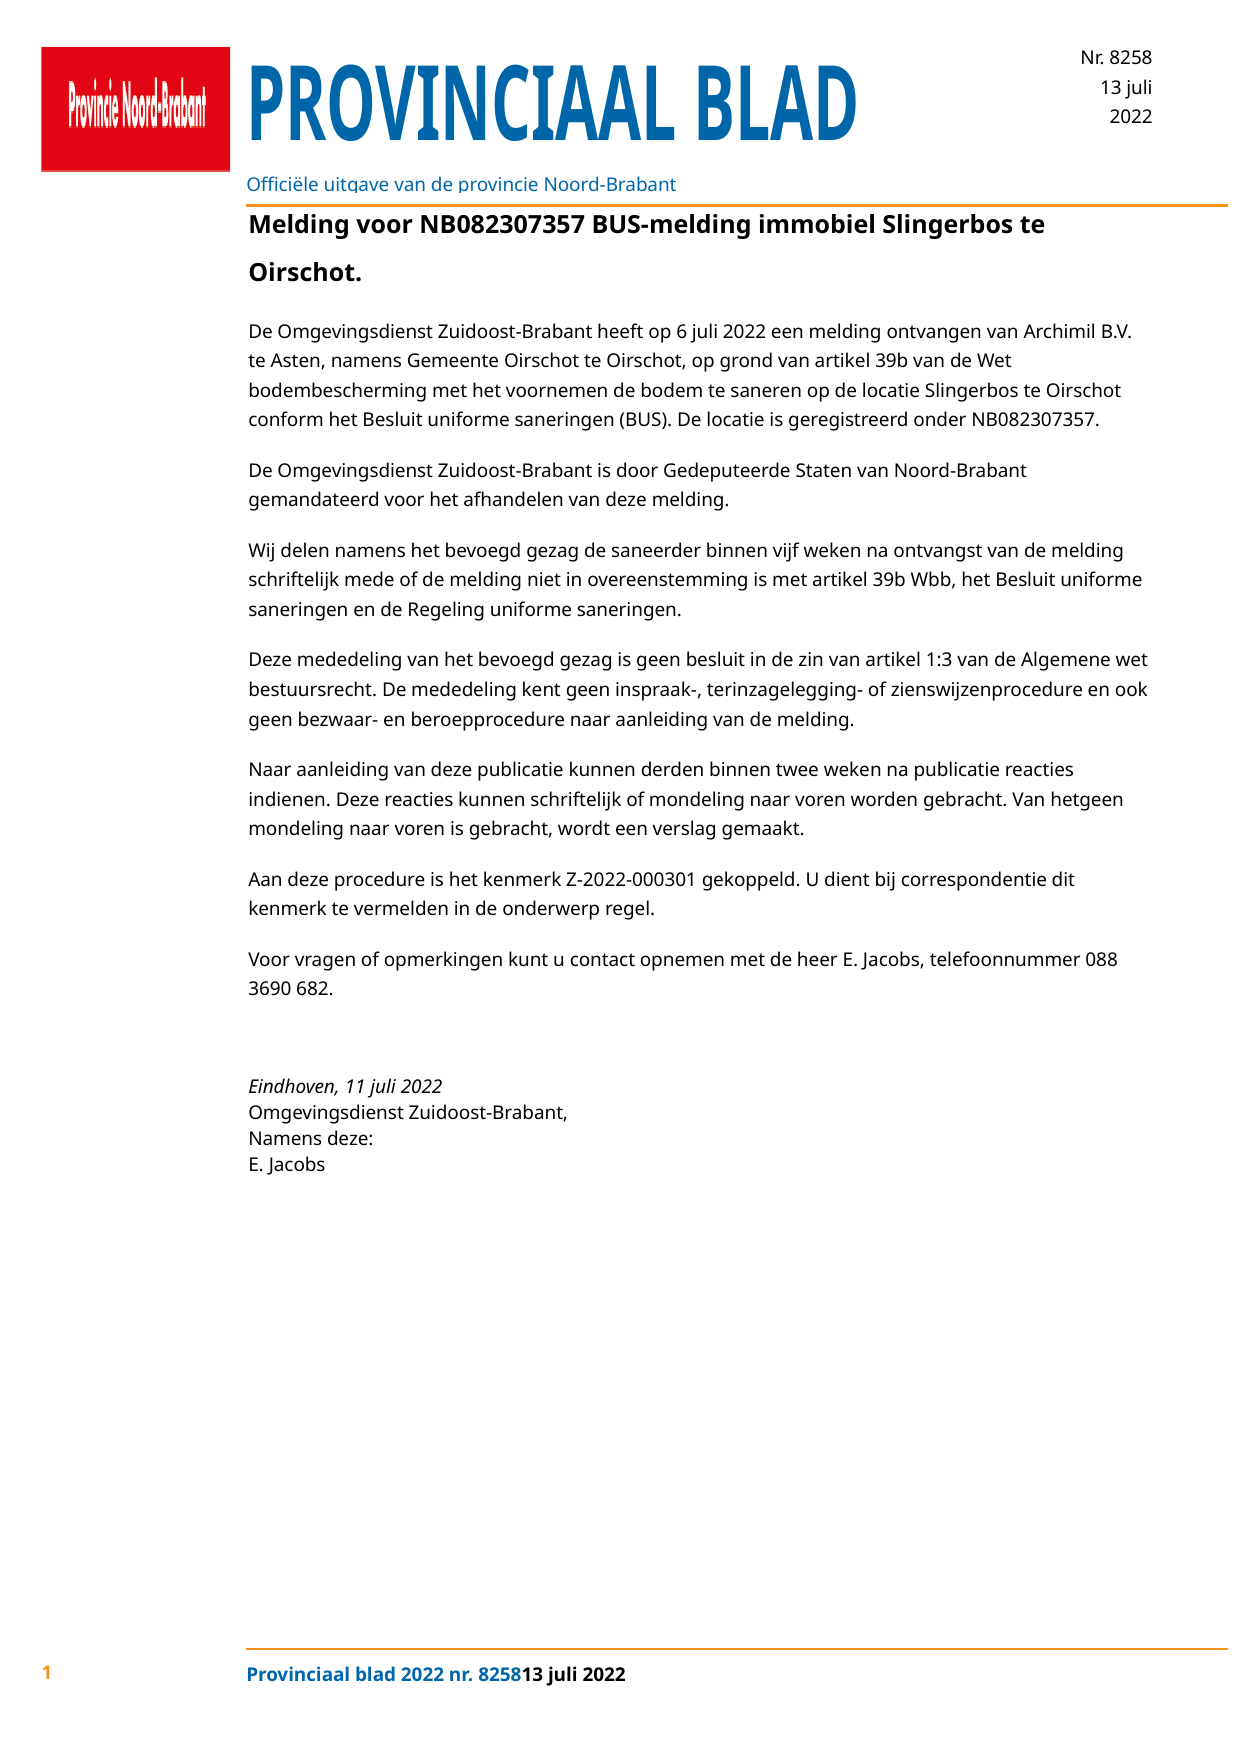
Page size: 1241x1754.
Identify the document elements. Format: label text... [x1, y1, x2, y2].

text Melding voor NB082307357 BUS-melding immobiel Slingerbos te Oirschot. [248, 207, 1152, 288]
text Voor vragen of opmerkingen kunt u contact opnemen met de heer E. Jacobs, telefoonnummer 088 3690 682. [248, 946, 1152, 1001]
text Namens deze: [248, 1125, 1152, 1151]
text Wij delen namens het bevoegd gezag de saneerder binnen vijf weken na ontvangst van de melding schriftelijk mede of de melding niet in overeenstemming is met artikel 39b Wbb, het Besluit uniforme saneringen en de Regeling uniforme saneringen. [248, 537, 1152, 622]
text Eindhoven, 11 juli 2022 [248, 1074, 1152, 1099]
text Aan deze procedure is het kenmerk Z-2022-000301 gekoppeld. U dient bij correspondentie dit kenmerk te vermelden in de onderwerp regel. [248, 866, 1152, 921]
text E. Jacobs [248, 1151, 1152, 1177]
text De Omgevingsdienst Zuidoost-Brabant is door Gedeputeerde Staten van Noord-Brabant gemandateerd voor het afhandelen van deze melding. [248, 457, 1152, 512]
text Naar aanleiding van deze publicatie kunnen derden binnen twee weken na publicatie reacties indienen. Deze reacties kunnen schriftelijk of mondeling naar voren worden gebracht. Van hetgeen mondeling naar voren is gebracht, wordt een verslag gemaakt. [248, 756, 1152, 841]
text Omgevingsdienst Zuidoost-Brabant, [248, 1099, 1152, 1125]
text Deze mededeling van het bevoegd gezag is geen besluit in de zin van artikel 1:3 van de Algemene wet bestuursrecht. De mededeling kent geen inspraak-, terinzagelegging- of zienswijzenprocedure en ook geen bezwaar- en beroepprocedure naar aanleiding van de melding. [248, 647, 1152, 732]
picture [41, 47, 231, 172]
text De Omgevingsdienst Zuidoost-Brabant heeft op 6 juli 2022 een melding ontvangen van Archimil B.V. te Asten, namens Gemeente Oirschot te Oirschot, op grond van artikel 39b van de Wet bodembescherming met het voornemen de bodem te saneren op de locatie Slingerbos te Oirschot conform het Besluit uniforme saneringen (BUS). De locatie is geregistreerd onder NB082307357. [248, 318, 1152, 432]
